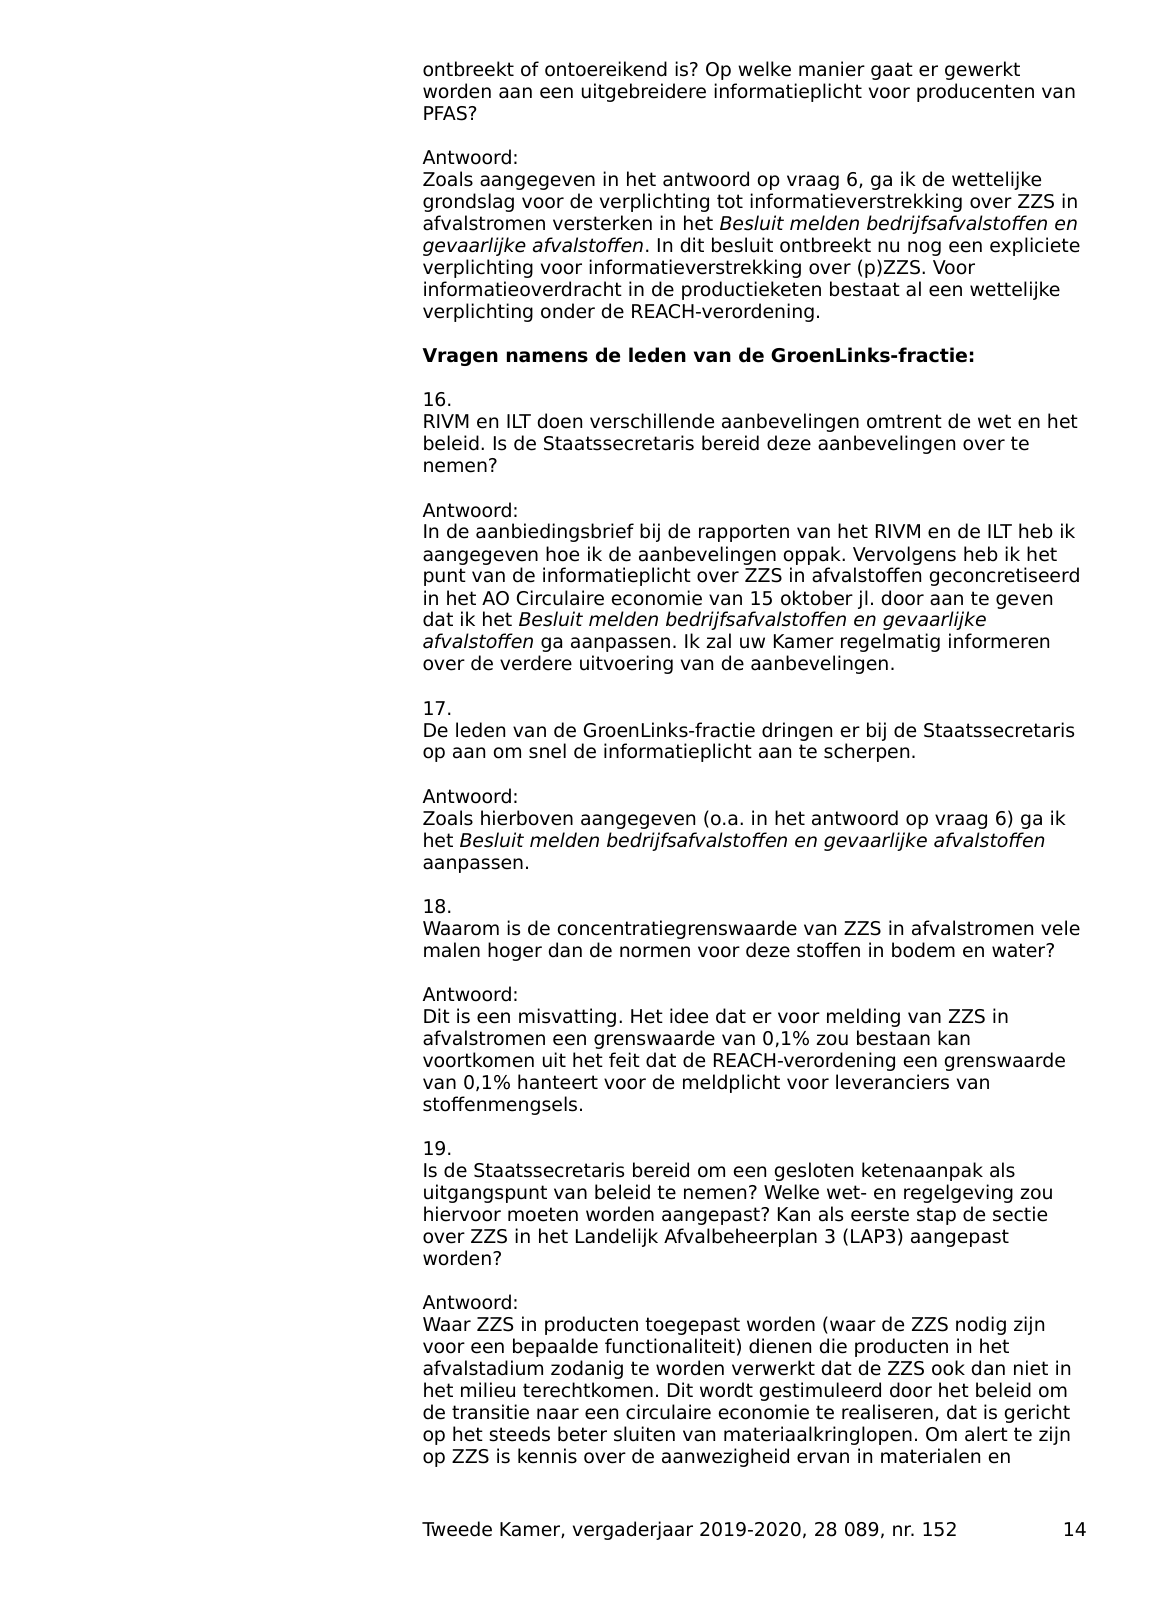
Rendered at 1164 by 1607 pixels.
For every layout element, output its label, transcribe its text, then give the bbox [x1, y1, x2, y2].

text 19. [422, 1138, 1087, 1160]
text 16. [422, 389, 1087, 411]
text Waarom is de concentratiegrenswaarde van ZZS in afvalstromen vele malen hoger dan de normen voor deze stoffen in bodem en water? [422, 918, 1087, 962]
text Dit is een misvatting. Het idee dat er voor melding van ZZS in afvalstromen een grenswaarde van 0,1% zou bestaan kan voortkomen uit het feit dat de REACH-verordening een grenswaarde van 0,1% hanteert voor de meldplicht voor leveranciers van stoffenmengsels. [422, 1006, 1087, 1116]
text Zoals hierboven aangegeven (o.a. in het antwoord op vraag 6) ga ik het Besluit melden bedrijfsafvalstoffen en gevaarlijke afvalstoffen aanpassen. [422, 808, 1087, 873]
text Antwoord: [422, 499, 1087, 521]
text ontbreekt of ontoereikend is? Op welke manier gaat er gewerkt worden aan een uitgebreidere informatieplicht voor producenten van PFAS? [422, 59, 1087, 125]
text 18. [422, 896, 1087, 918]
text Zoals aangegeven in het antwoord op vraag 6, ga ik de wettelijke grondslag voor de verplichting tot informatieverstrekking over ZZS in afvalstromen versterken in het Besluit melden bedrijfsafvalstoffen en gevaarlijke afvalstoffen. In dit besluit ontbreekt nu nog een expliciete verplichting voor informatieverstrekking over (p)ZZS. Voor informatieoverdracht in de productieketen bestaat al een wettelijke verplichting onder de REACH-verordening. [422, 169, 1087, 323]
text Antwoord: [422, 984, 1087, 1006]
text Waar ZZS in producten toegepast worden (waar de ZZS nodig zijn voor een bepaalde functionaliteit) dienen die producten in het afvalstadium zodanig te worden verwerkt dat de ZZS ook dan niet in het milieu terechtkomen. Dit wordt gestimuleerd door het beleid om de transitie naar een circulaire economie te realiseren, dat is gericht op het steeds beter sluiten van materiaalkringlopen. Om alert te zijn op ZZS is kennis over de aanwezigheid ervan in materialen en [422, 1314, 1087, 1468]
text Antwoord: [422, 147, 1087, 169]
text 17. [422, 697, 1087, 719]
text Antwoord: [422, 786, 1087, 808]
text In de aanbiedingsbrief bij de rapporten van het RIVM en de ILT heb ik aangegeven hoe ik de aanbevelingen oppak. Vervolgens heb ik het punt van de informatieplicht over ZZS in afvalstoffen geconcretiseerd in het AO Circulaire economie van 15 oktober jl. door aan te geven dat ik het Besluit melden bedrijfsafvalstoffen en gevaarlijke afvalstoffen ga aanpassen. Ik zal uw Kamer regelmatig informeren over de verdere uitvoering van de aanbevelingen. [422, 521, 1087, 675]
subtitle Vragen namens de leden van de GroenLinks-fractie: [422, 345, 1087, 367]
text De leden van de GroenLinks-fractie dringen er bij de Staatssecretaris op aan om snel de informatieplicht aan te scherpen. [422, 719, 1087, 763]
text Is de Staatssecretaris bereid om een gesloten ketenaanpak als uitgangspunt van beleid te nemen? Welke wet- en regelgeving zou hiervoor moeten worden aangepast? Kan als eerste stap de sectie over ZZS in het Landelijk Afvalbeheerplan 3 (LAP3) aangepast worden? [422, 1160, 1087, 1270]
text Antwoord: [422, 1292, 1087, 1314]
text RIVM en ILT doen verschillende aanbevelingen omtrent de wet en het beleid. Is de Staatssecretaris bereid deze aanbevelingen over te nemen? [422, 411, 1087, 477]
